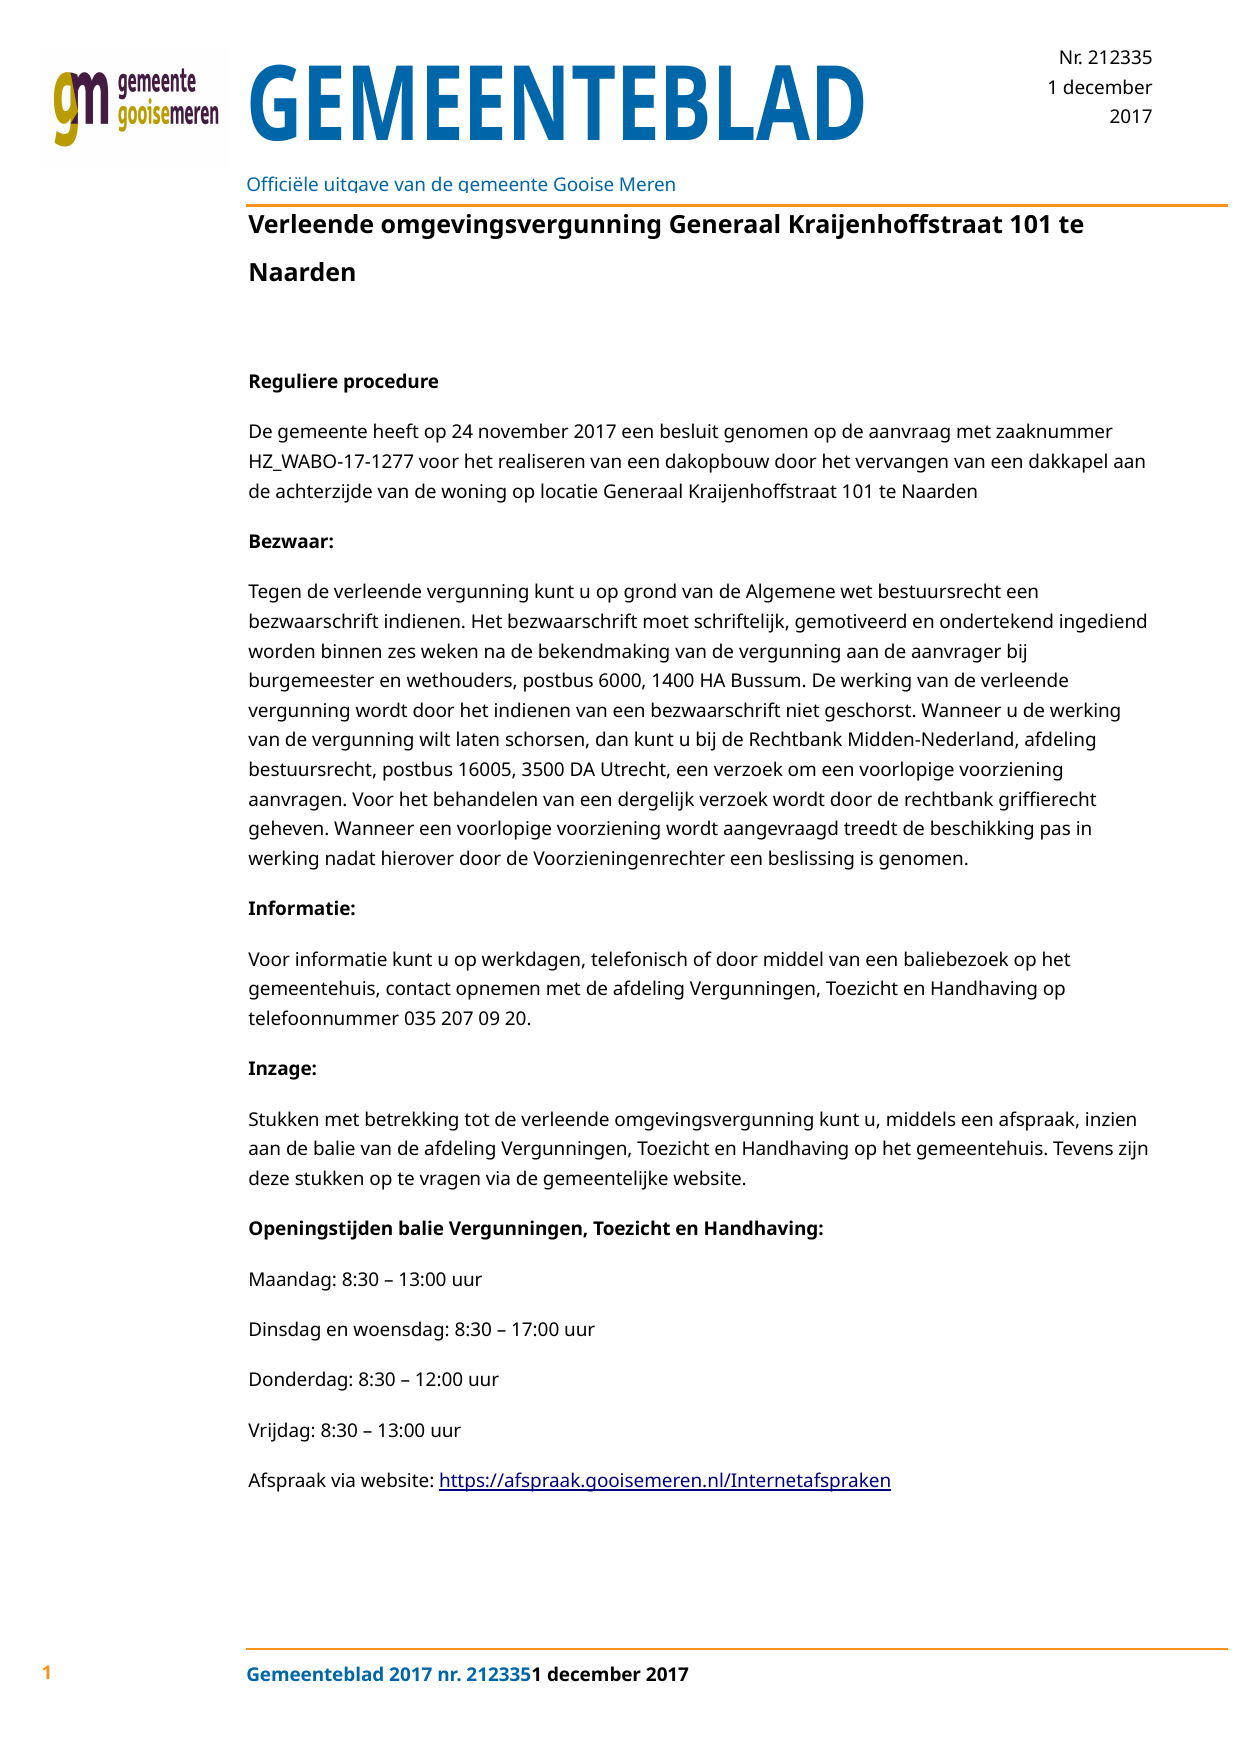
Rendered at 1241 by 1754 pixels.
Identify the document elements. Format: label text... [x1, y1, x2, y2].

text Reguliere procedure [248, 368, 1152, 394]
text Vrijdag: 8:30 – 13:00 uur [248, 1417, 1152, 1443]
text Maandag: 8:30 – 13:00 uur [248, 1266, 1152, 1292]
text Bezwaar: [248, 528, 1152, 554]
picture [41, 47, 231, 172]
text Donderdag: 8:30 – 12:00 uur [248, 1367, 1152, 1392]
text Stukken met betrekking tot de verleende omgevingsvergunning kunt u, middels een afspraak, inzien aan de balie van de afdeling Vergunningen, Toezicht en Handhaving op het gemeentehuis. Tevens zijn deze stukken op te vragen via de gemeentelijke website. [248, 1106, 1152, 1191]
text Inzage: [248, 1055, 1152, 1081]
text Dinsdag en woensdag: 8:30 – 17:00 uur [248, 1316, 1152, 1342]
text Tegen de verleende vergunning kunt u op grond van de Algemene wet bestuursrecht een bezwaarschrift indienen. Het bezwaarschrift moet schriftelijk, gemotiveerd en ondertekend ingediend worden binnen zes weken na de bekendmaking van de vergunning aan de aanvrager bij burgemeester en wethouders, postbus 6000, 1400 HA Bussum. De werking van de verleende vergunning wordt door het indienen van een bezwaarschrift niet geschorst. Wanneer u de werking van de vergunning wilt laten schorsen, dan kunt u bij de Rechtbank Midden-Nederland, afdeling bestuursrecht, postbus 16005, 3500 DA Utrecht, een verzoek om een voorlopige voorziening aanvragen. Voor het behandelen van een dergelijk verzoek wordt door de rechtbank griffierecht geheven. Wanneer een voorlopige voorziening wordt aangevraagd treedt de beschikking pas in werking nadat hierover door de Voorzieningenrechter een beslissing is genomen. [248, 579, 1152, 871]
text Voor informatie kunt u op werkdagen, telefonisch of door middel van een baliebezoek op het gemeentehuis, contact opnemen met de afdeling Vergunningen, Toezicht en Handhaving op telefoonnummer 035 207 09 20. [248, 946, 1152, 1031]
text Openingstijden balie Vergunningen, Toezicht en Handhaving: [248, 1215, 1152, 1241]
text Informatie: [248, 895, 1152, 921]
text De gemeente heeft op 24 november 2017 een besluit genomen op de aanvraag met zaaknummer HZ_WABO-17-1277 voor het realiseren van een dakopbouw door het vervangen van een dakkapel aan de achterzijde van de woning op locatie Generaal Kraijenhoffstraat 101 te Naarden [248, 419, 1152, 504]
text Afspraak via website: https://afspraak.gooisemeren.nl/Internetafspraken [248, 1467, 1152, 1493]
text Verleende omgevingsvergunning Generaal Kraijenhoffstraat 101 te Naarden [248, 207, 1152, 288]
